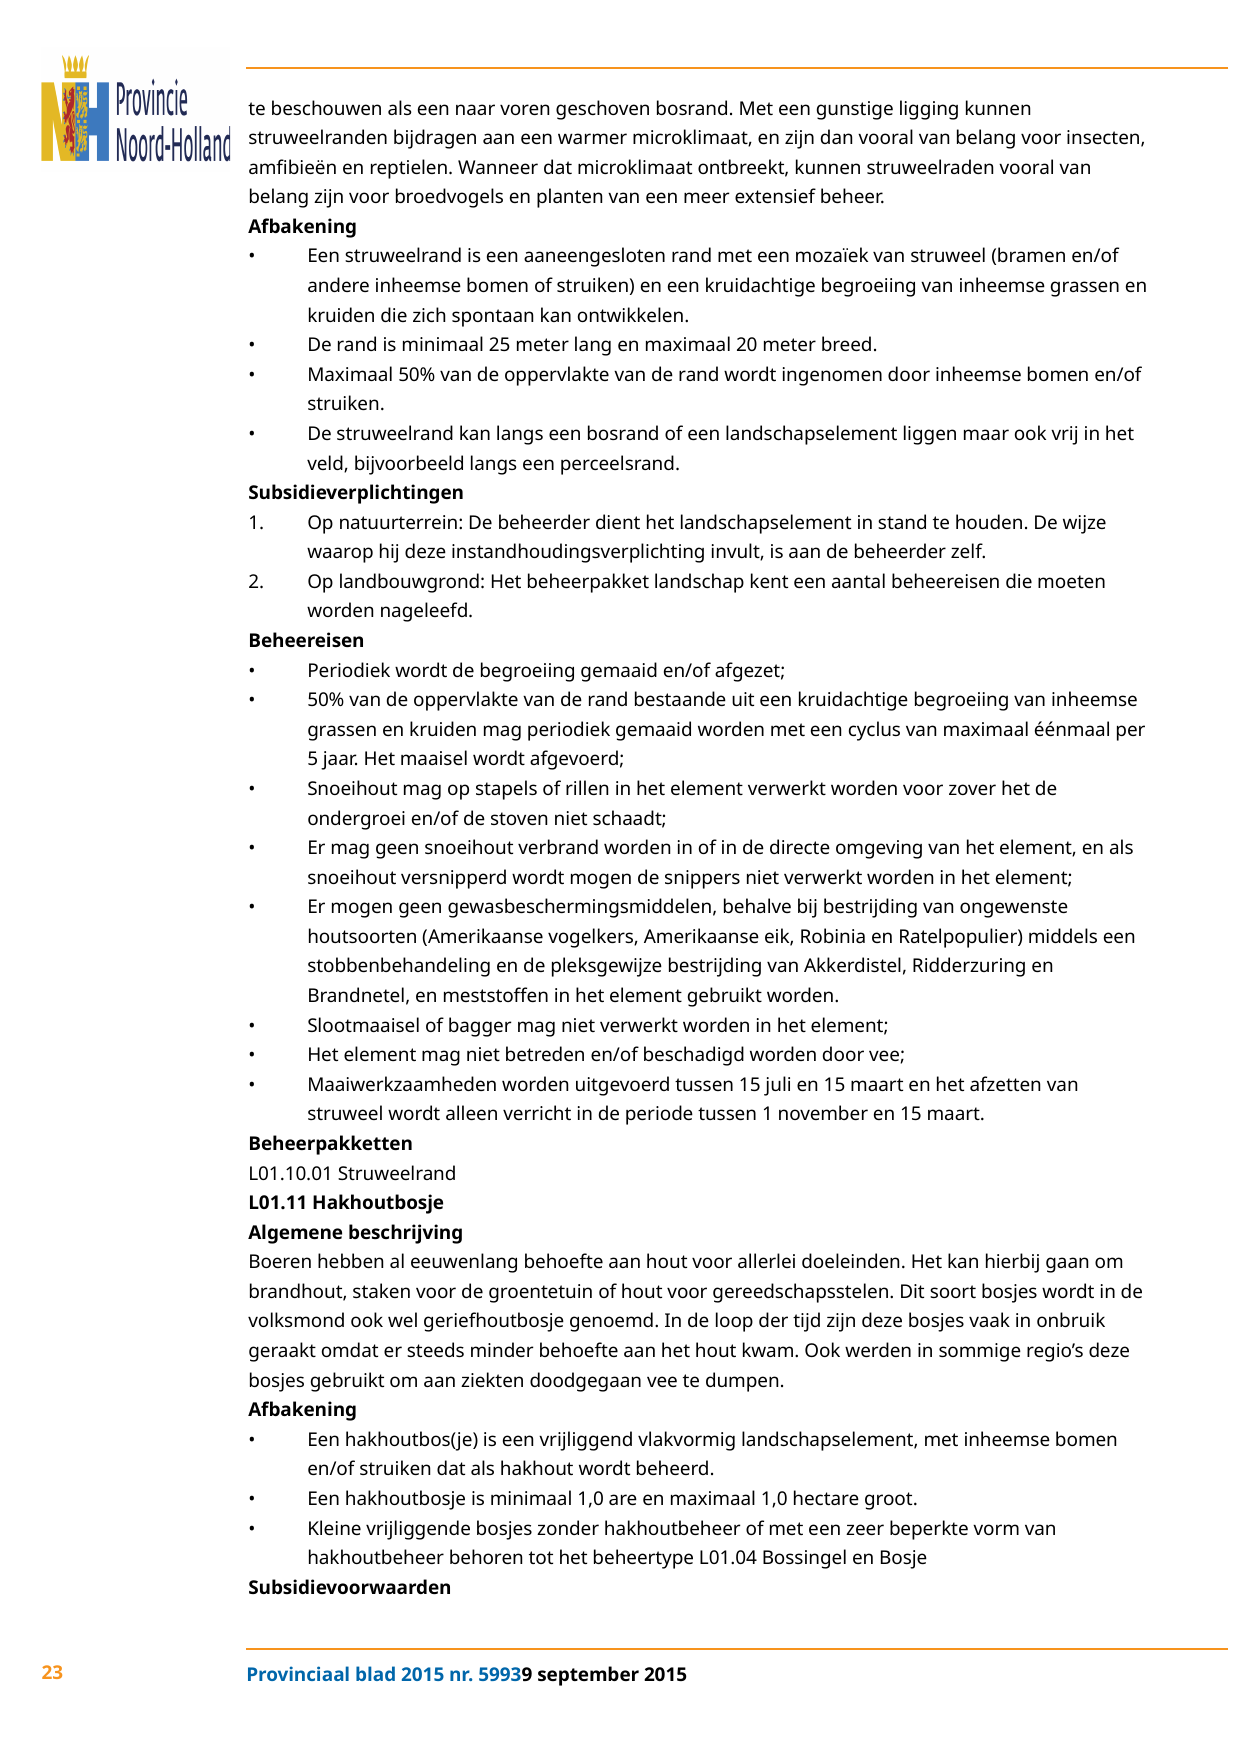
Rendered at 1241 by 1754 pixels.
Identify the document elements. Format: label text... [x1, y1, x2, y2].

list Een struweelrand is een aaneengesloten rand met een mozaïek van struweel (bramen en/of andere inheemse bomen of struiken) en een kruidachtige begroeiing van inheemse grassen en kruiden die zich spontaan kan ontwikkelen. [248, 243, 1152, 328]
text Subsidievoorwaarden [248, 1574, 1152, 1600]
list Er mogen geen gewasbeschermingsmiddelen, behalve bij bestrijding van ongewenste houtsoorten (Amerikaanse vogelkers, Amerikaanse eik, Robinia en Ratelpopulier) middels een stobbenbehandeling en de pleksgewijze bestrijding van Akkerdistel, Ridderzuring en Brandnetel, en meststoffen in het element gebruikt worden. [248, 893, 1152, 1008]
list Een hakhoutbosje is minimaal 1,0 are en maximaal 1,0 hectare groot. [248, 1485, 1152, 1511]
text L01.10.01 Struweelrand [248, 1160, 1152, 1186]
text Boeren hebben al eeuwenlang behoefte aan hout voor allerlei doeleinden. Het kan hierbij gaan om brandhout, staken voor de groentetuin of hout voor gereedschapsstelen. Dit soort bosjes wordt in de volksmond ook wel geriefhoutbosje genoemd. In de loop der tijd zijn deze bosjes vaak in onbruik geraakt omdat er steeds minder behoefte aan het hout kwam. Ook werden in sommige regio’s deze bosjes gebruikt om aan ziekten doodgegaan vee te dumpen. [248, 1248, 1152, 1393]
list Periodiek wordt de begroeiing gemaaid en/of afgezet; [248, 657, 1152, 683]
list Het element mag niet betreden en/of beschadigd worden door vee; [248, 1041, 1152, 1067]
list Op landbouwgrond: Het beheerpakket landschap kent een aantal beheereisen die moeten worden nageleefd. [248, 568, 1152, 623]
text Algemene beschrijving [248, 1219, 1152, 1245]
list Een hakhoutbos(je) is een vrijliggend vlakvormig landschapselement, met inheemse bomen en/of struiken dat als hakhout wordt beheerd. [248, 1426, 1152, 1481]
text te beschouwen als een naar voren geschoven bosrand. Met een gunstige ligging kunnen struweelranden bijdragen aan een warmer microklimaat, en zijn dan vooral van belang voor insecten, amfibieën en reptielen. Wanneer dat microklimaat ontbreekt, kunnen struweelraden vooral van belang zijn voor broedvogels en planten van een meer extensief beheer. [248, 95, 1152, 209]
text Beheerpakketten [248, 1130, 1152, 1156]
text Afbakening [248, 213, 1152, 239]
list De rand is minimaal 25 meter lang en maximaal 20 meter breed. [248, 331, 1152, 357]
list 50% van de oppervlakte van de rand bestaande uit een kruidachtige begroeiing van inheemse grassen en kruiden mag periodiek gemaaid worden met een cyclus van maximaal éénmaal per 5 jaar. Het maaisel wordt afgevoerd; [248, 686, 1152, 771]
picture [41, 47, 231, 172]
list Slootmaaisel of bagger mag niet verwerkt worden in het element; [248, 1012, 1152, 1038]
list Op natuurterrein: De beheerder dient het landschapselement in stand te houden. De wijze waarop hij deze instandhoudingsverplichting invult, is aan de beheerder zelf. [248, 509, 1152, 564]
list Maaiwerkzaamheden worden uitgevoerd tussen 15 juli en 15 maart en het afzetten van struweel wordt alleen verricht in de periode tussen 1 november en 15 maart. [248, 1071, 1152, 1126]
list Er mag geen snoeihout verbrand worden in of in de directe omgeving van het element, en als snoeihout versnipperd wordt mogen de snippers niet verwerkt worden in het element; [248, 834, 1152, 890]
list Snoeihout mag op stapels of rillen in het element verwerkt worden voor zover het de ondergroei en/of de stoven niet schaadt; [248, 775, 1152, 831]
text Subsidieverplichtingen [248, 479, 1152, 505]
text Afbakening [248, 1396, 1152, 1422]
text L01.11 Hakhoutbosje [248, 1189, 1152, 1215]
list De struweelrand kan langs een bosrand of een landschapselement liggen maar ook vrij in het veld, bijvoorbeeld langs een perceelsrand. [248, 420, 1152, 476]
list Maximaal 50% van de oppervlakte van de rand wordt ingenomen door inheemse bomen en/of struiken. [248, 361, 1152, 416]
list Kleine vrijliggende bosjes zonder hakhoutbeheer of met een zeer beperkte vorm van hakhoutbeheer behoren tot het beheertype L01.04 Bossingel en Bosje [248, 1515, 1152, 1570]
text Beheereisen [248, 627, 1152, 653]
